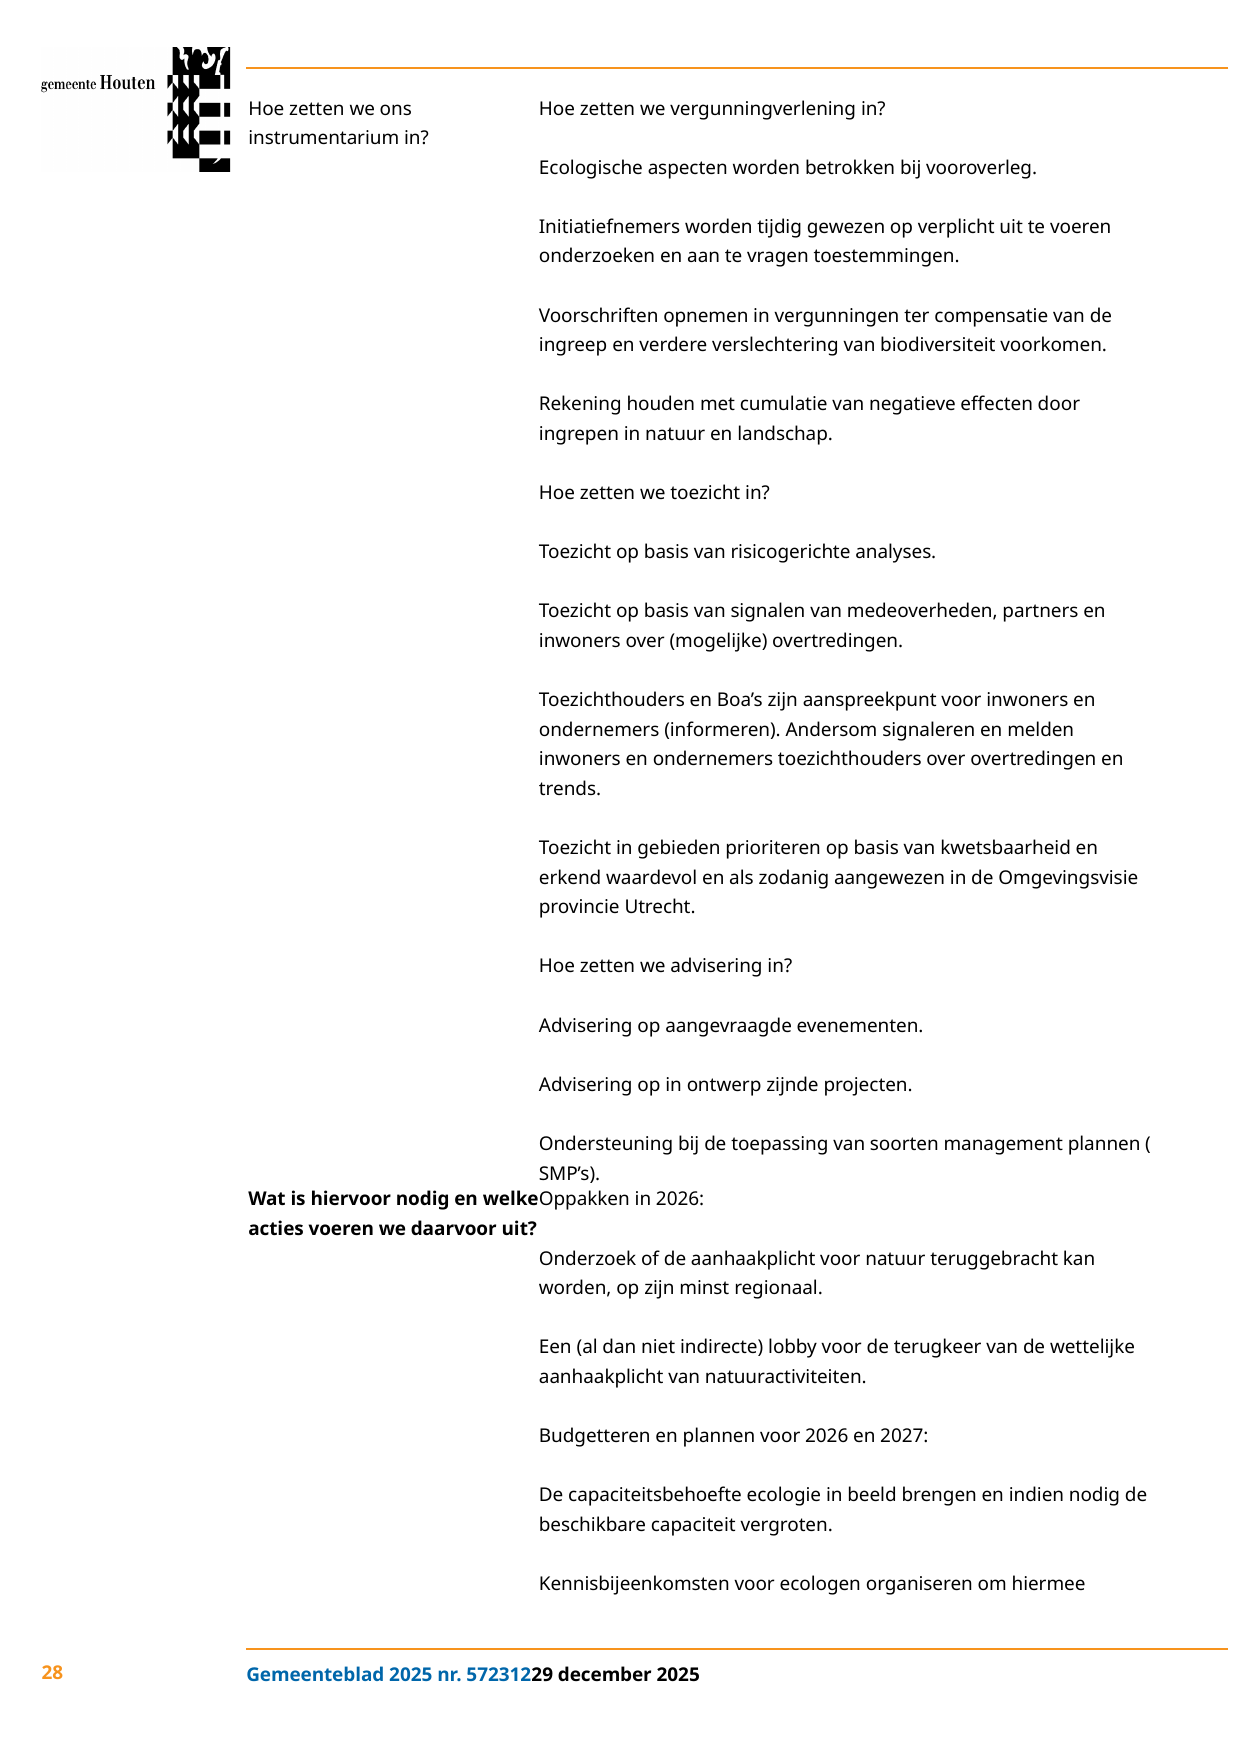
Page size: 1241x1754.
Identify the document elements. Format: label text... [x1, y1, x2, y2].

table_cell Hoe zetten we vergunningverlening in? Ecologische aspecten worden betrokken bij vooroverleg. Initiatiefnemers worden tijdig gewezen op verplicht uit te voeren onderzoeken en aan te vragen toestemmingen. Voorschriften opnemen in vergunningen ter compensatie van de ingreep en verdere verslechtering van biodiversiteit voorkomen. Rekening houden met cumulatie van negatieve effecten door ingrepen in natuur en landschap. Hoe zetten we toezicht in? Toezicht op basis van risicogerichte analyses. Toezicht op basis van signalen van medeoverheden, partners en inwoners over (mogelijke) overtredingen. Toezichthouders en Boa’s zijn aanspreekpunt voor inwoners en ondernemers (informeren). Andersom signaleren en melden inwoners en ondernemers toezichthouders over overtredingen en trends. Toezicht in gebieden prioriteren op basis van kwetsbaarheid en erkend waardevol en als zodanig aangewezen in de Omgevingsvisie provincie Utrecht. Hoe zetten we advisering in? Advisering op aangevraagde evenementen. Advisering op in ontwerp zijnde projecten. Ondersteuning bij de toepassing van soorten management plannen ( SMP’s). [539, 95, 1152, 1186]
picture [41, 47, 231, 172]
table_cell Oppakken in 2026: Onderzoek of de aanhaakplicht voor natuur teruggebracht kan worden, op zijn minst regionaal. Een (al dan niet indirecte) lobby voor de terugkeer van de wettelijke aanhaakplicht van natuuractiviteiten. Budgetteren en plannen voor 2026 en 2027: De capaciteitsbehoefte ecologie in beeld brengen en indien nodig de beschikbare capaciteit vergroten. Kennisbijeenkomsten voor ecologen organiseren om hiermee [539, 1186, 1152, 1596]
table_cell Wat is hiervoor nodig en welke acties voeren we daarvoor uit? [248, 1186, 539, 1596]
table_cell Hoe zetten we ons instrumentarium in? [248, 95, 539, 1186]
